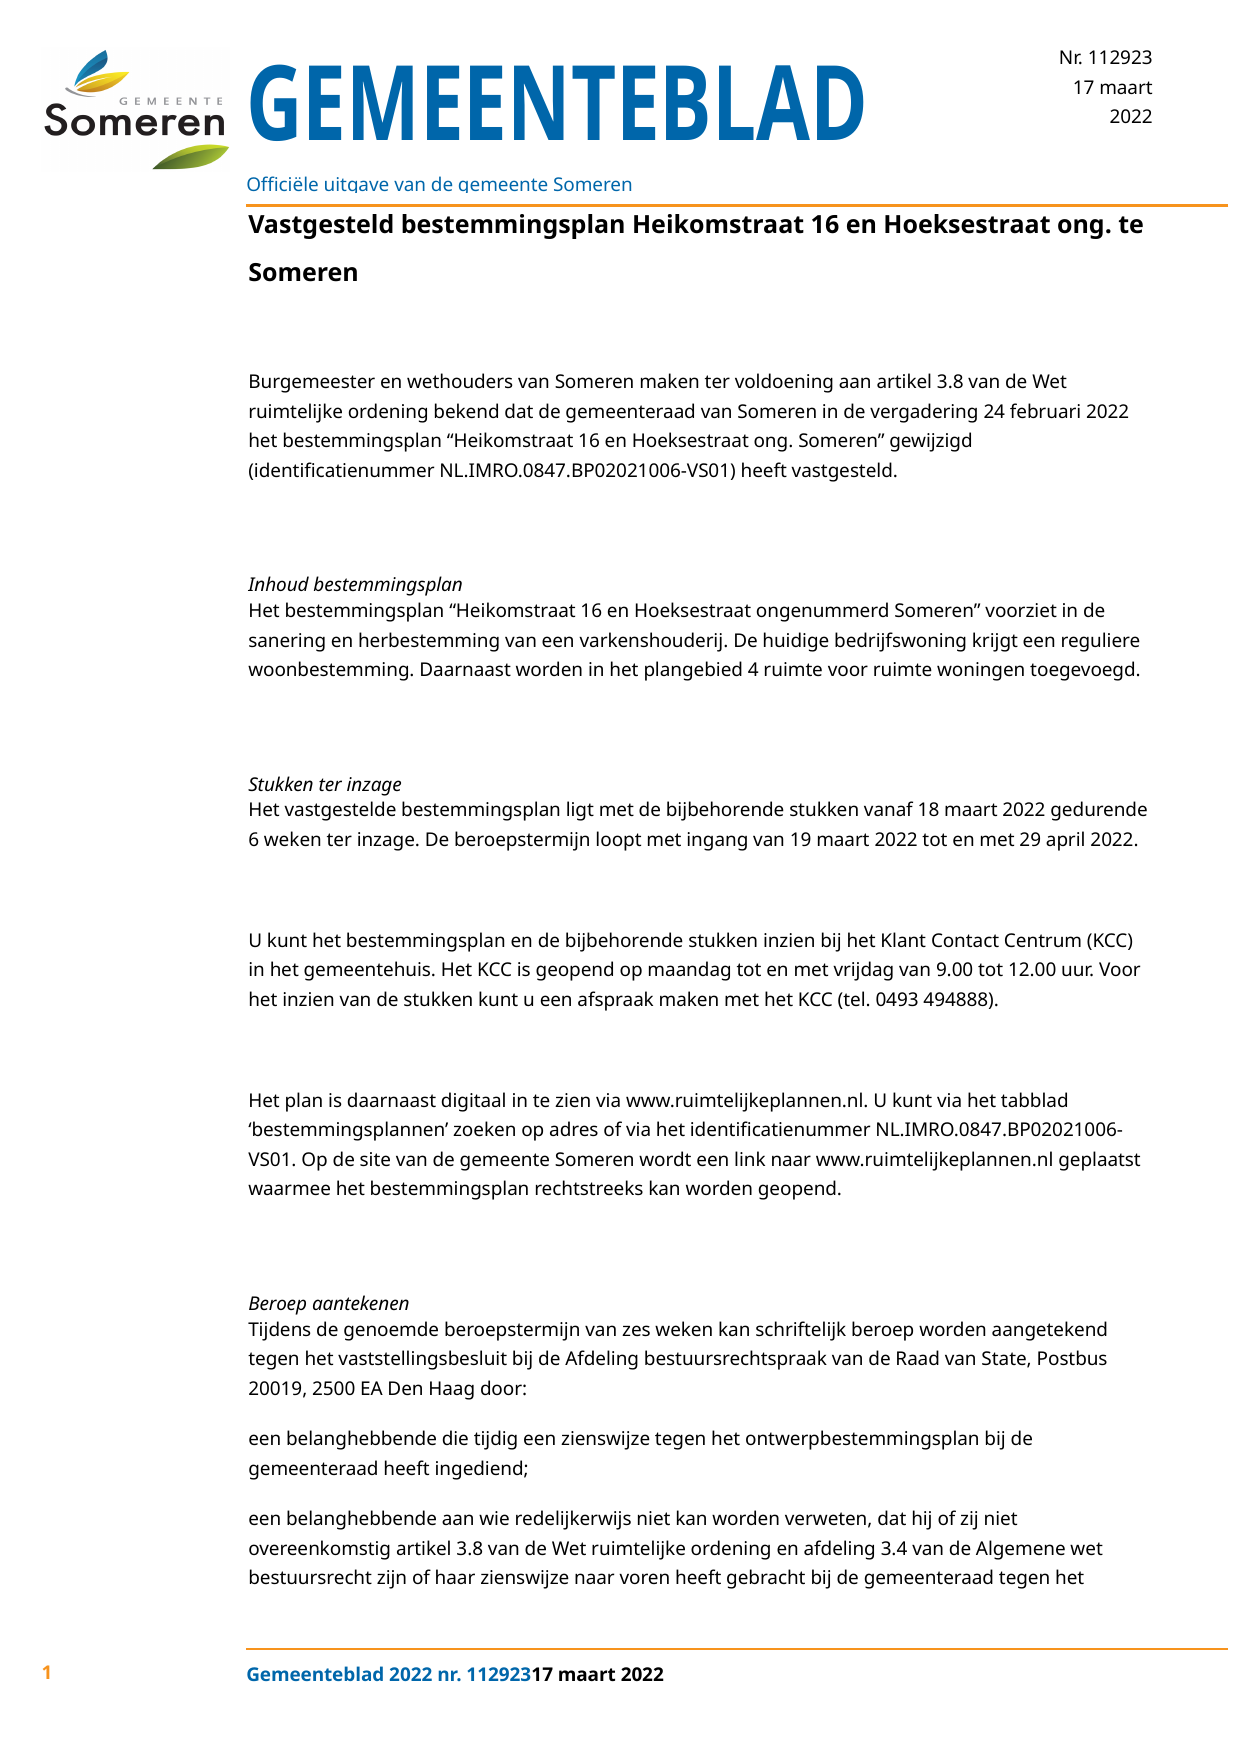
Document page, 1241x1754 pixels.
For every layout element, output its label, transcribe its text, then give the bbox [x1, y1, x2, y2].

text Burgemeester en wethouders van Someren maken ter voldoening aan artikel 3.8 van de Wet ruimtelijke ordening bekend dat de gemeenteraad van Someren in de vergadering 24 februari 2022 het bestemmingsplan “Heikomstraat 16 en Hoeksestraat ong. Someren” gewijzigd (identificatienummer NL.IMRO.0847.BP02021006-VS01) heeft vastgesteld. [248, 368, 1152, 483]
text Het plan is daarnaast digitaal in te zien via www.ruimtelijkeplannen.nl. U kunt via het tabblad ‘bestemmingsplannen’ zoeken op adres of via het identificatienummer NL.IMRO.0847.BP02021006-VS01. Op de site van de gemeente Someren wordt een link naar www.ruimtelijkeplannen.nl geplaatst waarmee het bestemmingsplan rechtstreeks kan worden geopend. [248, 1087, 1152, 1201]
text Stukken ter inzage [248, 771, 1152, 796]
picture [41, 47, 231, 172]
text een belanghebbende die tijdig een zienswijze tegen het ontwerpbestemmingsplan bij de gemeenteraad heeft ingediend; [248, 1425, 1152, 1481]
text U kunt het bestemmingsplan en de bijbehorende stukken inzien bij het Klant Contact Centrum (KCC) in het gemeentehuis. Het KCC is geopend op maandag tot en met vrijdag van 9.00 tot 12.00 uur. Voor het inzien van de stukken kunt u een afspraak maken met het KCC (tel. 0493 494888). [248, 927, 1152, 1012]
text Tijdens de genoemde beroepstermijn van zes weken kan schriftelijk beroep worden aangetekend tegen het vaststellingsbesluit bij de Afdeling bestuursrechtspraak van de Raad van State, Postbus 20019, 2500 EA Den Haag door: [248, 1316, 1152, 1401]
text een belanghebbende aan wie redelijkerwijs niet kan worden verweten, dat hij of zij niet overeenkomstig artikel 3.8 van de Wet ruimtelijke ordening en afdeling 3.4 van de Algemene wet bestuursrecht zijn of haar zienswijze naar voren heeft gebracht bij de gemeenteraad tegen het [248, 1505, 1152, 1590]
text Inhoud bestemmingsplan [248, 571, 1152, 597]
text Het vastgestelde bestemmingsplan ligt met de bijbehorende stukken vanaf 18 maart 2022 gedurende 6 weken ter inzage. De beroepstermijn loopt met ingang van 19 maart 2022 tot en met 29 april 2022. [248, 796, 1152, 852]
text Het bestemmingsplan “Heikomstraat 16 en Hoeksestraat ongenummerd Someren” voorziet in de sanering en herbestemming van een varkenshouderij. De huidige bedrijfswoning krijgt een reguliere woonbestemming. Daarnaast worden in het plangebied 4 ruimte voor ruimte woningen toegevoegd. [248, 597, 1152, 682]
text Beroep aantekenen [248, 1290, 1152, 1316]
text Vastgesteld bestemmingsplan Heikomstraat 16 en Hoeksestraat ong. te Someren [248, 207, 1152, 288]
